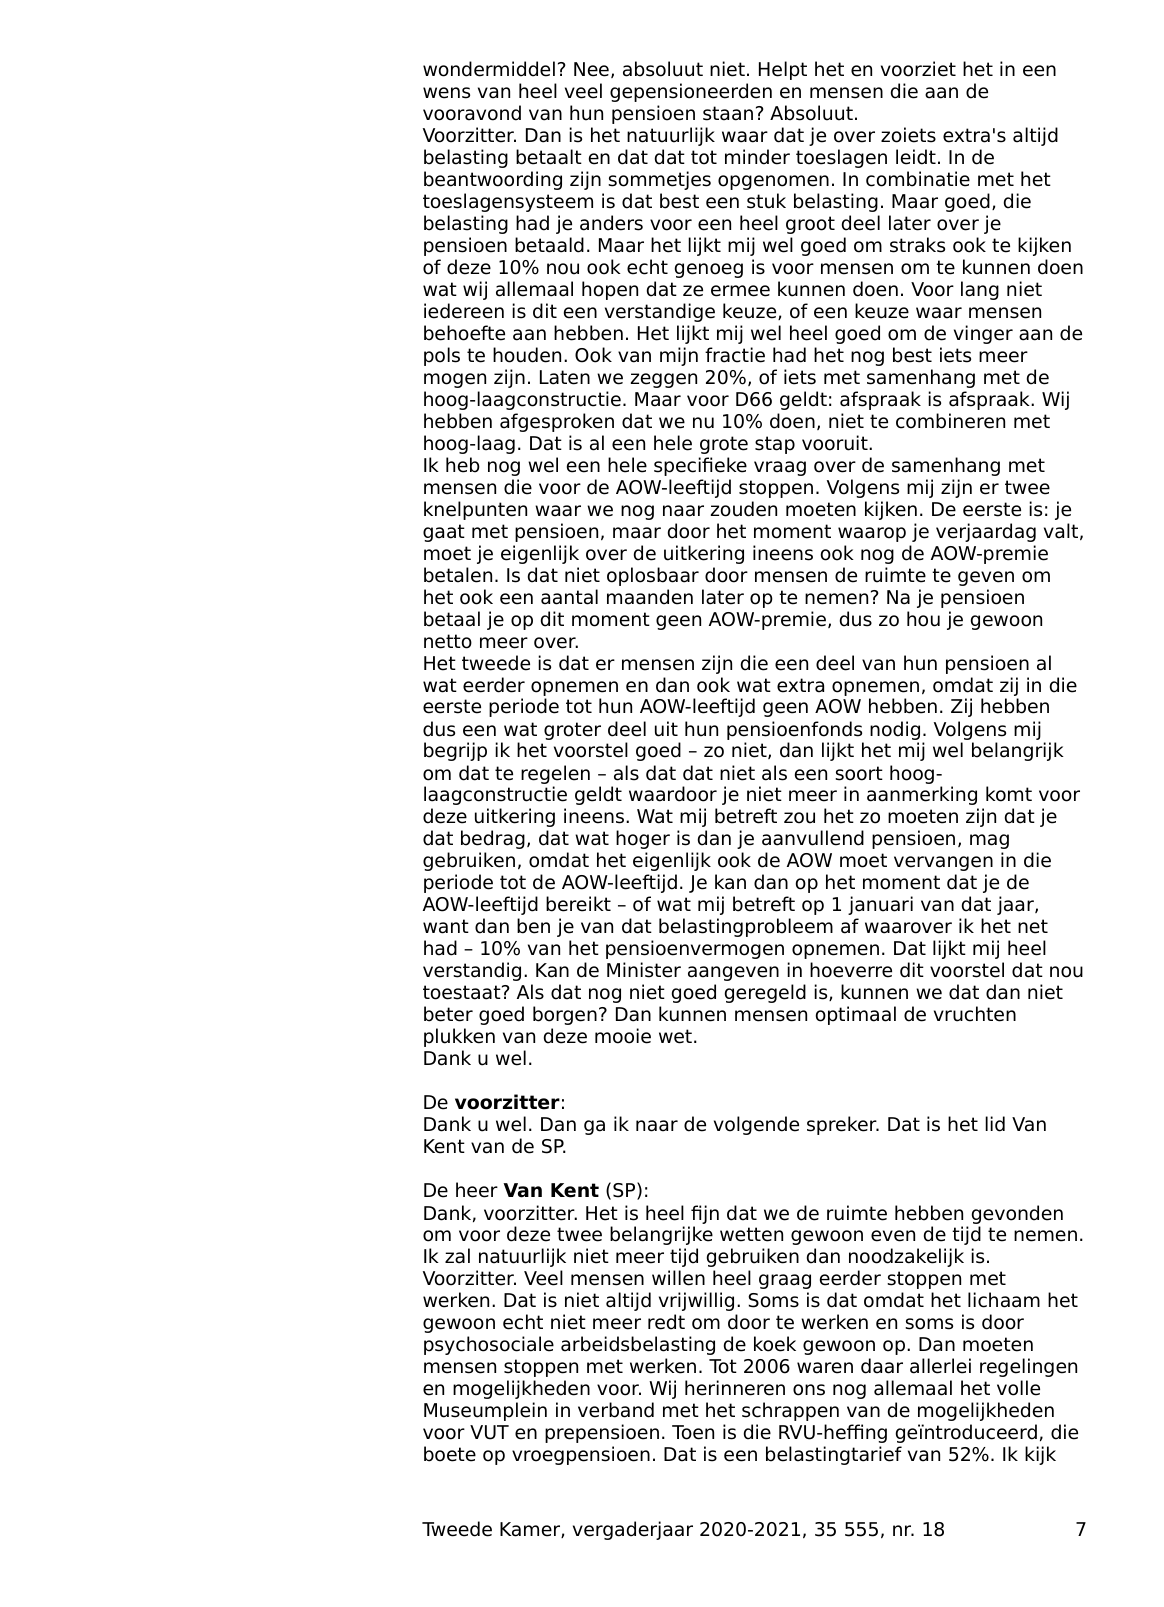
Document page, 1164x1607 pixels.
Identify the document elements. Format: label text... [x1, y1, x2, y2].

text De heer Van Kent (SP): [422, 1180, 1087, 1202]
text Voorzitter. Dan is het natuurlijk waar dat je over zoiets extra's altijd belasting betaalt en dat dat tot minder toeslagen leidt. In de beantwoording zijn sommetjes opgenomen. In combinatie met het toeslagensysteem is dat best een stuk belasting. Maar goed, die belasting had je anders voor een heel groot deel later over je pensioen betaald. Maar het lijkt mij wel goed om straks ook te kijken of deze 10% nou ook echt genoeg is voor mensen om te kunnen doen wat wij allemaal hopen dat ze ermee kunnen doen. Voor lang niet iedereen is dit een verstandige keuze, of een keuze waar mensen behoefte aan hebben. Het lijkt mij wel heel goed om de vinger aan de pols te houden. Ook van mijn fractie had het nog best iets meer mogen zijn. Laten we zeggen 20%, of iets met samenhang met de hoog-laagconstructie. Maar voor D66 geldt: afspraak is afspraak. Wij hebben afgesproken dat we nu 10% doen, niet te combineren met hoog-laag. Dat is al een hele grote stap vooruit. [422, 125, 1087, 455]
text Dank u wel. Dan ga ik naar de volgende spreker. Dat is het lid Van Kent van de SP. [422, 1114, 1087, 1158]
text wondermiddel? Nee, absoluut niet. Helpt het en voorziet het in een wens van heel veel gepensioneerden en mensen die aan de vooravond van hun pensioen staan? Absoluut. [422, 59, 1087, 125]
text De voorzitter: [422, 1092, 1087, 1114]
text Het tweede is dat er mensen zijn die een deel van hun pensioen al wat eerder opnemen en dan ook wat extra opnemen, omdat zij in die eerste periode tot hun AOW-leeftijd geen AOW hebben. Zij hebben dus een wat groter deel uit hun pensioenfonds nodig. Volgens mij begrijp ik het voorstel goed – zo niet, dan lijkt het mij wel belangrijk om dat te regelen – als dat dat niet als een soort hoog-laagconstructie geldt waardoor je niet meer in aanmerking komt voor deze uitkering ineens. Wat mij betreft zou het zo moeten zijn dat je dat bedrag, dat wat hoger is dan je aanvullend pensioen, mag gebruiken, omdat het eigenlijk ook de AOW moet vervangen in die periode tot de AOW-leeftijd. Je kan dan op het moment dat je de AOW-leeftijd bereikt – of wat mij betreft op 1 januari van dat jaar, want dan ben je van dat belastingprobleem af waarover ik het net had – 10% van het pensioenvermogen opnemen. Dat lijkt mij heel verstandig. Kan de Minister aangeven in hoeverre dit voorstel dat nou toestaat? Als dat nog niet goed geregeld is, kunnen we dat dan niet beter goed borgen? Dan kunnen mensen optimaal de vruchten plukken van deze mooie wet. [422, 652, 1087, 1048]
text Ik heb nog wel een hele specifieke vraag over de samenhang met mensen die voor de AOW-leeftijd stoppen. Volgens mij zijn er twee knelpunten waar we nog naar zouden moeten kijken. De eerste is: je gaat met pensioen, maar door het moment waarop je verjaardag valt, moet je eigenlijk over de uitkering ineens ook nog de AOW-premie betalen. Is dat niet oplosbaar door mensen de ruimte te geven om het ook een aantal maanden later op te nemen? Na je pensioen betaal je op dit moment geen AOW-premie, dus zo hou je gewoon netto meer over. [422, 455, 1087, 652]
text Voorzitter. Veel mensen willen heel graag eerder stoppen met werken. Dat is niet altijd vrijwillig. Soms is dat omdat het lichaam het gewoon echt niet meer redt om door te werken en soms is door psychosociale arbeidsbelasting de koek gewoon op. Dan moeten mensen stoppen met werken. Tot 2006 waren daar allerlei regelingen en mogelijkheden voor. Wij herinneren ons nog allemaal het volle Museumplein in verband met het schrappen van de mogelijkheden voor VUT en prepensioen. Toen is die RVU-heffing geïntroduceerd, die boete op vroegpensioen. Dat is een belastingtarief van 52%. Ik kijk [422, 1268, 1087, 1466]
text Dank u wel. [422, 1048, 1087, 1070]
text Dank, voorzitter. Het is heel fijn dat we de ruimte hebben gevonden om voor deze twee belangrijke wetten gewoon even de tijd te nemen. Ik zal natuurlijk niet meer tijd gebruiken dan noodzakelijk is. [422, 1202, 1087, 1268]
